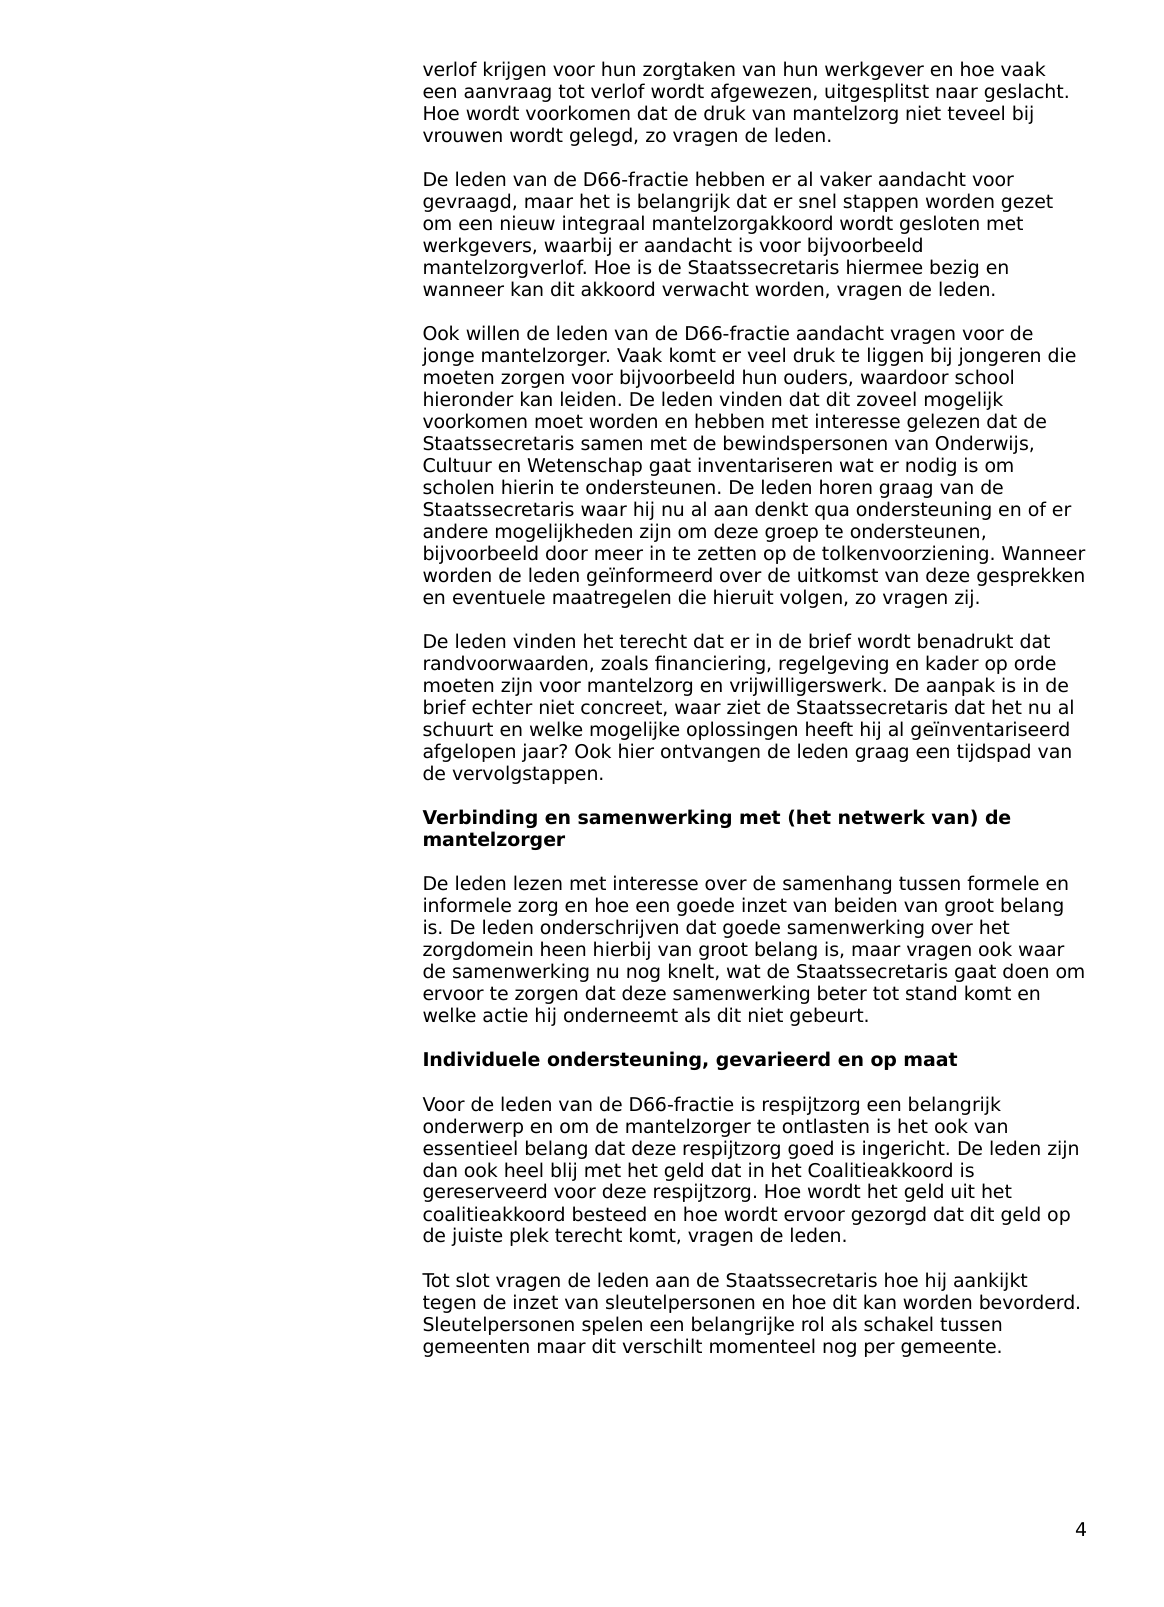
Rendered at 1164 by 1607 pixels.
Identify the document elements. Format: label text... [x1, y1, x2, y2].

text Ook willen de leden van de D66-fractie aandacht vragen voor de jonge mantelzorger. Vaak komt er veel druk te liggen bij jongeren die moeten zorgen voor bijvoorbeeld hun ouders, waardoor school hieronder kan leiden. De leden vinden dat dit zoveel mogelijk voorkomen moet worden en hebben met interesse gelezen dat de Staatssecretaris samen met de bewindspersonen van Onderwijs, Cultuur en Wetenschap gaat inventariseren wat er nodig is om scholen hierin te ondersteunen. De leden horen graag van de Staatssecretaris waar hij nu al aan denkt qua ondersteuning en of er andere mogelijkheden zijn om deze groep te ondersteunen, bijvoorbeeld door meer in te zetten op de tolkenvoorziening. Wanneer worden de leden geïnformeerd over de uitkomst van deze gesprekken en eventuele maatregelen die hieruit volgen, zo vragen zij. [422, 323, 1087, 609]
subtitle Individuele ondersteuning, gevarieerd en op maat [422, 1049, 1087, 1071]
text De leden vinden het terecht dat er in de brief wordt benadrukt dat randvoorwaarden, zoals financiering, regelgeving en kader op orde moeten zijn voor mantelzorg en vrijwilligerswerk. De aanpak is in de brief echter niet concreet, waar ziet de Staatssecretaris dat het nu al schuurt en welke mogelijke oplossingen heeft hij al geïnventariseerd afgelopen jaar? Ook hier ontvangen de leden graag een tijdspad van de vervolgstappen. [422, 631, 1087, 785]
subtitle Verbinding en samenwerking met (het netwerk van) de mantelzorger [422, 807, 1087, 851]
text De leden van de D66-fractie hebben er al vaker aandacht voor gevraagd, maar het is belangrijk dat er snel stappen worden gezet om een nieuw integraal mantelzorgakkoord wordt gesloten met werkgevers, waarbij er aandacht is voor bijvoorbeeld mantelzorgverlof. Hoe is de Staatssecretaris hiermee bezig en wanneer kan dit akkoord verwacht worden, vragen de leden. [422, 169, 1087, 301]
text Tot slot vragen de leden aan de Staatssecretaris hoe hij aankijkt tegen de inzet van sleutelpersonen en hoe dit kan worden bevorderd. Sleutelpersonen spelen een belangrijke rol als schakel tussen gemeenten maar dit verschilt momenteel nog per gemeente. [422, 1269, 1087, 1357]
text verlof krijgen voor hun zorgtaken van hun werkgever en hoe vaak een aanvraag tot verlof wordt afgewezen, uitgesplitst naar geslacht. Hoe wordt voorkomen dat de druk van mantelzorg niet teveel bij vrouwen wordt gelegd, zo vragen de leden. [422, 59, 1087, 147]
text De leden lezen met interesse over de samenhang tussen formele en informele zorg en hoe een goede inzet van beiden van groot belang is. De leden onderschrijven dat goede samenwerking over het zorgdomein heen hierbij van groot belang is, maar vragen ook waar de samenwerking nu nog knelt, wat de Staatssecretaris gaat doen om ervoor te zorgen dat deze samenwerking beter tot stand komt en welke actie hij onderneemt als dit niet gebeurt. [422, 873, 1087, 1027]
text Voor de leden van de D66-fractie is respijtzorg een belangrijk onderwerp en om de mantelzorger te ontlasten is het ook van essentieel belang dat deze respijtzorg goed is ingericht. De leden zijn dan ook heel blij met het geld dat in het Coalitieakkoord is gereserveerd voor deze respijtzorg. Hoe wordt het geld uit het coalitieakkoord besteed en hoe wordt ervoor gezorgd dat dit geld op de juiste plek terecht komt, vragen de leden. [422, 1093, 1087, 1247]
